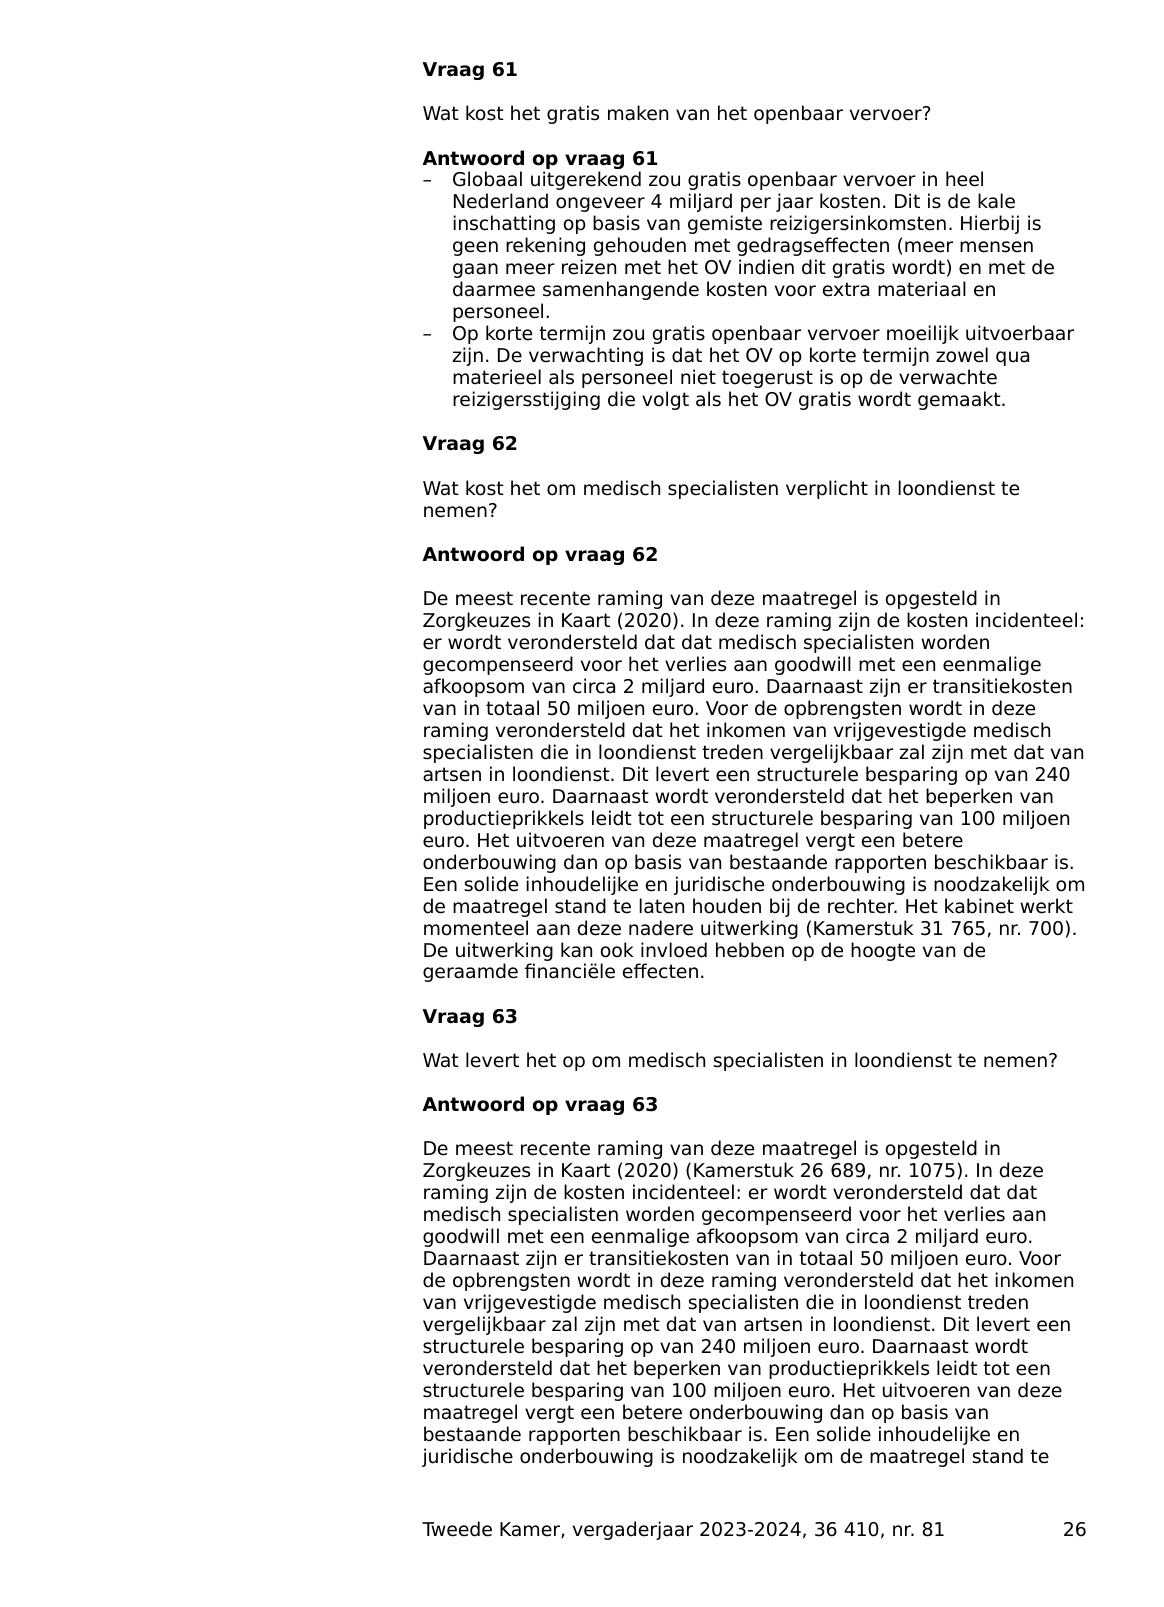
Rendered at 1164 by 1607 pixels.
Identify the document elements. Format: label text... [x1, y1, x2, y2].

text Wat levert het op om medisch specialisten in loondienst te nemen? [422, 1050, 1087, 1072]
subtitle Antwoord op vraag 62 [422, 544, 1087, 566]
text De meest recente raming van deze maatregel is opgesteld in Zorgkeuzes in Kaart (2020) (Kamerstuk 26 689, nr. 1075). In deze raming zijn de kosten incidenteel: er wordt verondersteld dat dat medisch specialisten worden gecompenseerd voor het verlies aan goodwill met een eenmalige afkoopsom van circa 2 miljard euro. Daarnaast zijn er transitiekosten van in totaal 50 miljoen euro. Voor de opbrengsten wordt in deze raming verondersteld dat het inkomen van vrijgevestigde medisch specialisten die in loondienst treden vergelijkbaar zal zijn met dat van artsen in loondienst. Dit levert een structurele besparing op van 240 miljoen euro. Daarnaast wordt verondersteld dat het beperken van productieprikkels leidt tot een structurele besparing van 100 miljoen euro. Het uitvoeren van deze maatregel vergt een betere onderbouwing dan op basis van bestaande rapporten beschikbaar is. Een solide inhoudelĳke en juridische onderbouwing is noodzakelĳk om de maatregel stand te [422, 1138, 1087, 1468]
text Wat kost het om medisch specialisten verplicht in loondienst te nemen? [422, 477, 1087, 521]
text Wat kost het gratis maken van het openbaar vervoer? [422, 103, 1087, 125]
text – Globaal uitgerekend zou gratis openbaar vervoer in heel Nederland ongeveer 4 miljard per jaar kosten. Dit is de kale inschatting op basis van gemiste reizigersinkomsten. Hierbij is geen rekening gehouden met gedragseffecten (meer mensen gaan meer reizen met het OV indien dit gratis wordt) en met de daarmee samenhangende kosten voor extra materiaal en personeel. [422, 169, 1087, 323]
subtitle Vraag 63 [422, 1006, 1087, 1028]
subtitle Antwoord op vraag 61 [422, 147, 1087, 169]
text – Op korte termijn zou gratis openbaar vervoer moeilijk uitvoerbaar zijn. De verwachting is dat het OV op korte termijn zowel qua materieel als personeel niet toegerust is op de verwachte reizigersstijging die volgt als het OV gratis wordt gemaakt. [422, 323, 1087, 411]
subtitle Antwoord op vraag 63 [422, 1094, 1087, 1116]
subtitle Vraag 61 [422, 59, 1087, 81]
text De meest recente raming van deze maatregel is opgesteld in Zorgkeuzes in Kaart (2020). In deze raming zijn de kosten incidenteel: er wordt verondersteld dat dat medisch specialisten worden gecompenseerd voor het verlies aan goodwill met een eenmalige afkoopsom van circa 2 miljard euro. Daarnaast zijn er transitiekosten van in totaal 50 miljoen euro. Voor de opbrengsten wordt in deze raming verondersteld dat het inkomen van vrijgevestigde medisch specialisten die in loondienst treden vergelijkbaar zal zijn met dat van artsen in loondienst. Dit levert een structurele besparing op van 240 miljoen euro. Daarnaast wordt verondersteld dat het beperken van productieprikkels leidt tot een structurele besparing van 100 miljoen euro. Het uitvoeren van deze maatregel vergt een betere onderbouwing dan op basis van bestaande rapporten beschikbaar is. Een solide inhoudelĳke en juridische onderbouwing is noodzakelĳk om de maatregel stand te laten houden bĳ de rechter. Het kabinet werkt momenteel aan deze nadere uitwerking (Kamerstuk 31 765, nr. 700). De uitwerking kan ook invloed hebben op de hoogte van de geraamde financiële effecten. [422, 588, 1087, 983]
subtitle Vraag 62 [422, 433, 1087, 455]
